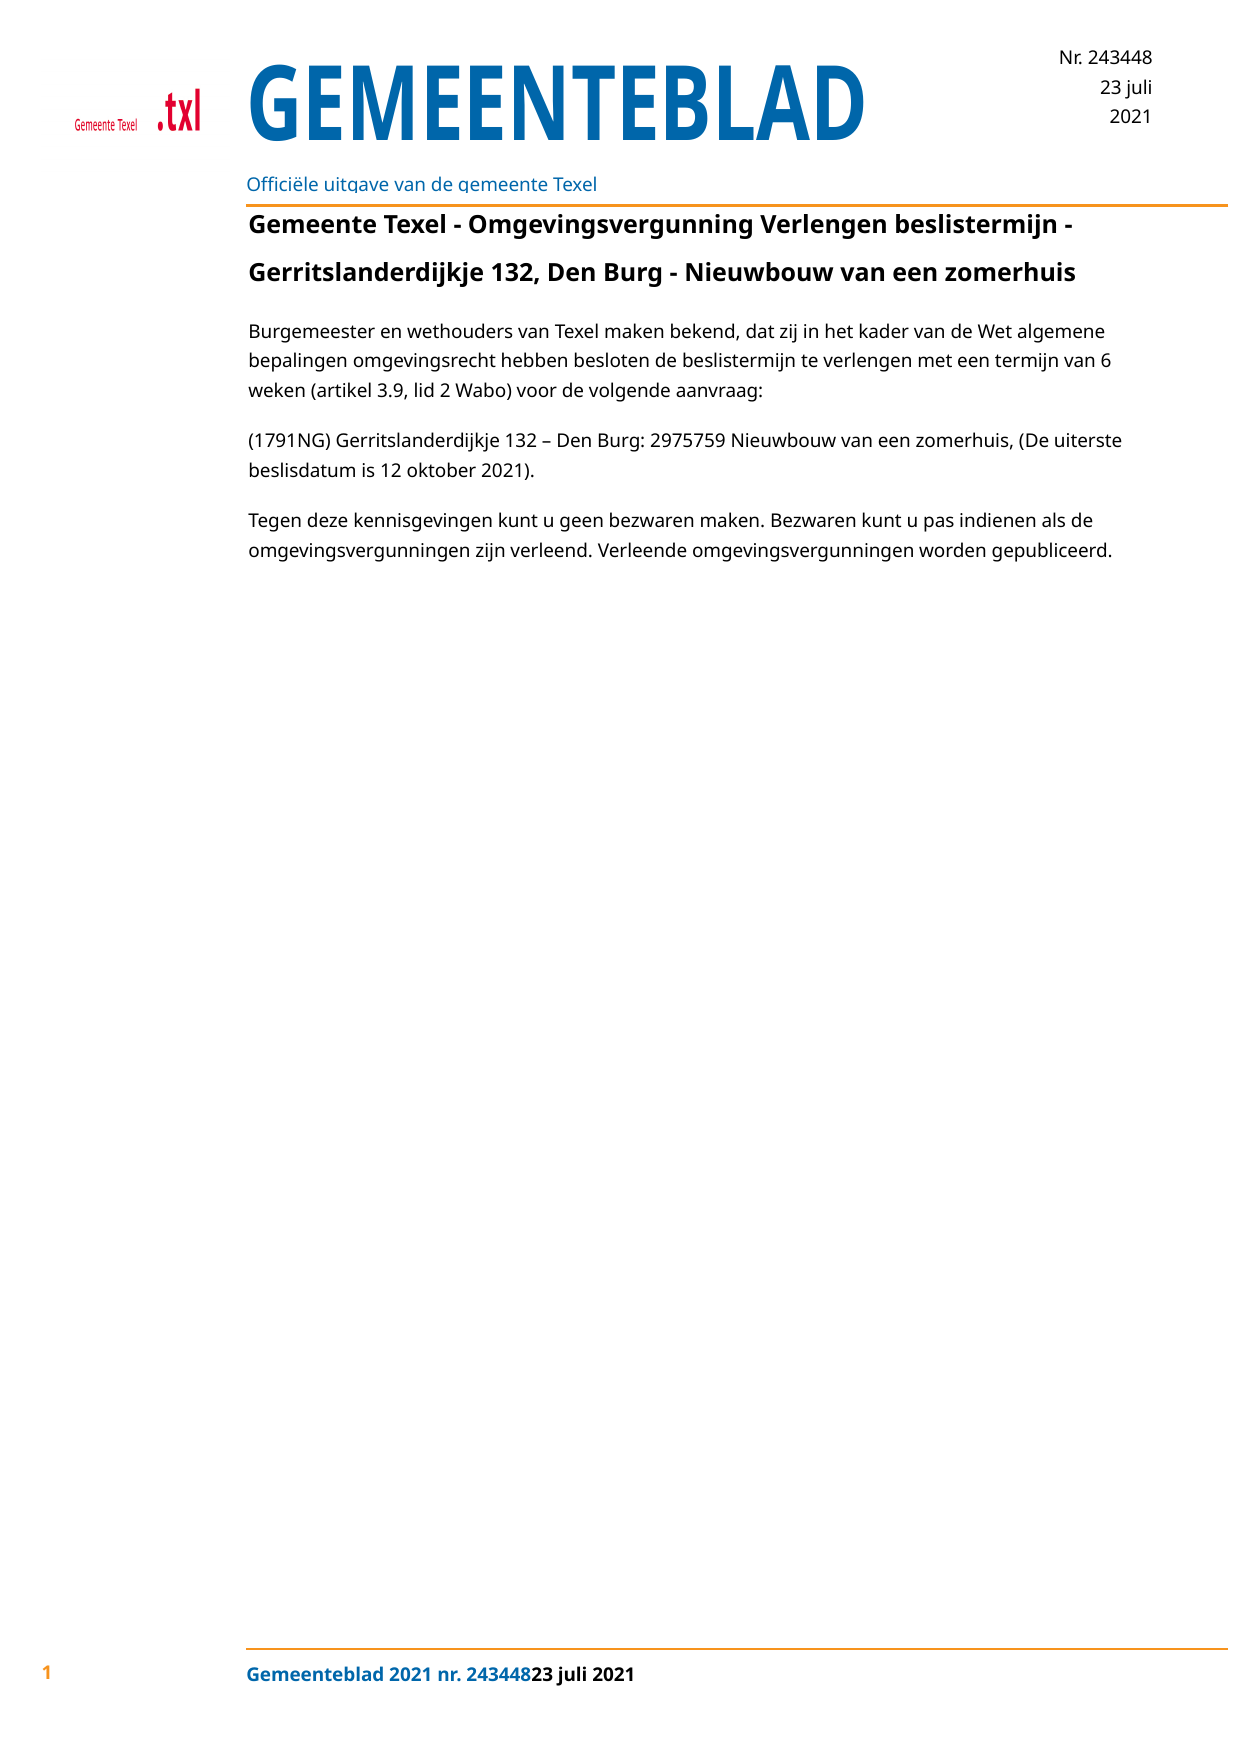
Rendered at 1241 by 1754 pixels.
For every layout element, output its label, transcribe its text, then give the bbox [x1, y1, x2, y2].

text (1791NG) Gerritslanderdijkje 132 – Den Burg: 2975759 Nieuwbouw van een zomerhuis, (De uiterste beslisdatum is 12 oktober 2021). [248, 427, 1152, 483]
text Gemeente Texel - Omgevingsvergunning Verlengen beslistermijn - Gerritslanderdijkje 132, Den Burg - Nieuwbouw van een zomerhuis [248, 207, 1152, 288]
picture [41, 47, 231, 172]
text Burgemeester en wethouders van Texel maken bekend, dat zij in het kader van de Wet algemene bepalingen omgevingsrecht hebben besloten de beslistermijn te verlengen met een termijn van 6 weken (artikel 3.9, lid 2 Wabo) voor de volgende aanvraag: [248, 318, 1152, 403]
text Tegen deze kennisgevingen kunt u geen bezwaren maken. Bezwaren kunt u pas indienen als de omgevingsvergunningen zijn verleend. Verleende omgevingsvergunningen worden gepubliceerd. [248, 507, 1152, 563]
